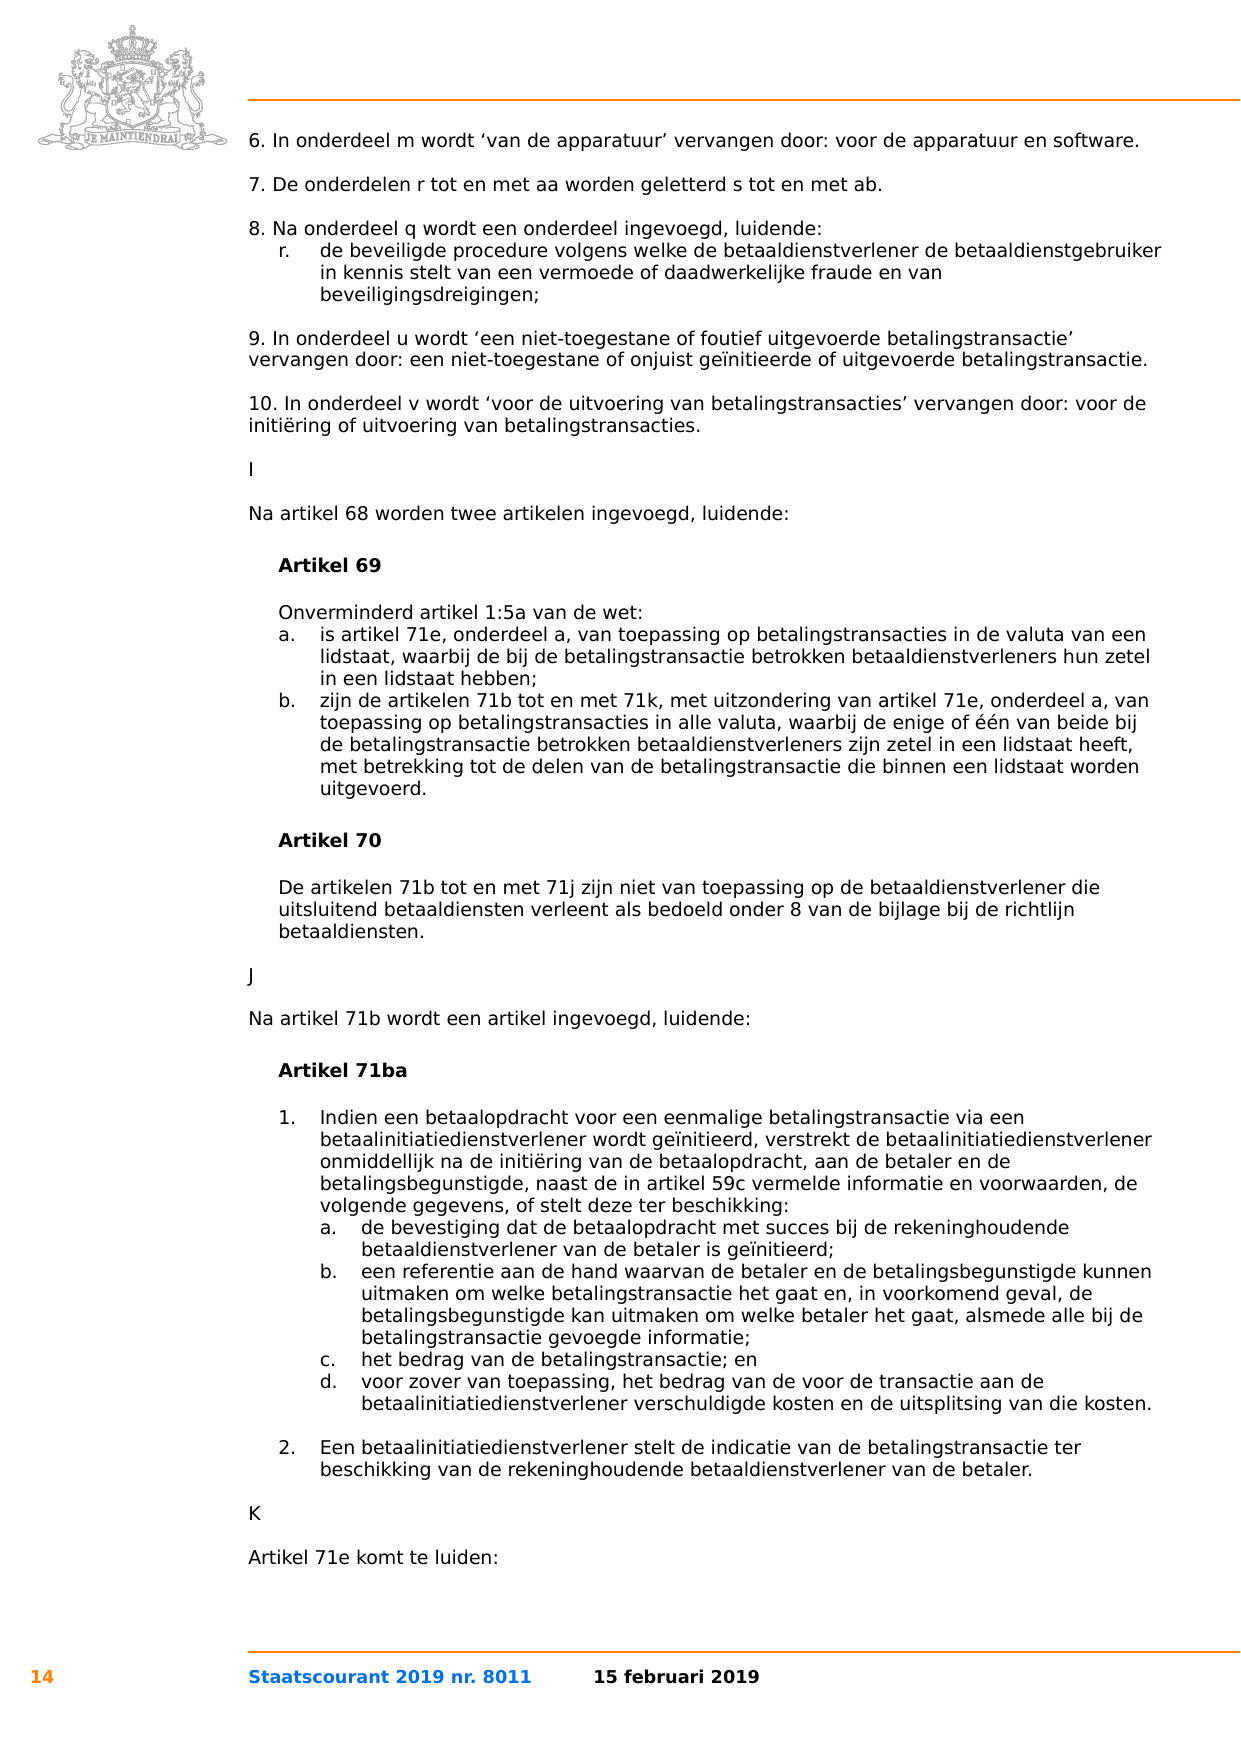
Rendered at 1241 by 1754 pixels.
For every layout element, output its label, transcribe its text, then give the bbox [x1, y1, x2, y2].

text Na artikel 68 worden twee artikelen ingevoegd, luidende: [248, 503, 1163, 525]
text J [248, 964, 1163, 986]
text K [248, 1503, 1163, 1525]
text 8. Na onderdeel q wordt een onderdeel ingevoegd, luidende: [248, 218, 1163, 239]
text De artikelen 71b tot en met 71j zijn niet van toepassing op de betaaldienstverlener die uitsluitend betaaldiensten verleent als bedoeld onder 8 van de bijlage bij de richtlijn betaaldiensten. [278, 877, 1163, 943]
subtitle Artikel 71ba [278, 1060, 1163, 1082]
text 6. In onderdeel m wordt ‘van de apparatuur’ vervangen door: voor de apparatuur en software. [248, 130, 1163, 152]
text 10. In onderdeel v wordt ‘voor de uitvoering van betalingstransacties’ vervangen door: voor de initiëring of uitvoering van betalingstransacties. [248, 393, 1163, 437]
subtitle Artikel 70 [278, 830, 1163, 852]
text Na artikel 71b wordt een artikel ingevoegd, luidende: [248, 1008, 1163, 1030]
text I [248, 459, 1163, 481]
picture [38, 25, 227, 150]
text r. de beveiligde procedure volgens welke de betaaldienstverlener de betaaldienstgebruiker in kennis stelt van een vermoede of daadwerkelijke fraude en van beveiligingsdreigingen; [278, 239, 1163, 306]
text a. is artikel 71e, onderdeel a, van toepassing op betalingstransacties in de valuta van een lidstaat, waarbij de bij de betalingstransactie betrokken betaaldienstverleners hun zetel in een lidstaat hebben; [278, 624, 1163, 690]
text Artikel 71e komt te luiden: [248, 1547, 1163, 1568]
text Onverminderd artikel 1:5a van de wet: [278, 602, 1163, 624]
text 7. De onderdelen r tot en met aa worden geletterd s tot en met ab. [248, 174, 1163, 196]
text b. een referentie aan de hand waarvan de betaler en de betalingsbegunstigde kunnen uitmaken om welke betalingstransactie het gaat en, in voorkomend geval, de betalingsbegunstigde kan uitmaken om welke betaler het gaat, alsmede alle bij de betalingstransactie gevoegde informatie; [319, 1261, 1163, 1349]
text c. het bedrag van de betalingstransactie; en [319, 1349, 1163, 1371]
text 1. Indien een betaalopdracht voor een eenmalige betalingstransactie via een betaalinitiatiedienstverlener wordt geïnitieerd, verstrekt de betaalinitiatiedienstverlener onmiddellijk na de initiëring van de betaalopdracht, aan de betaler en de betalingsbegunstigde, naast de in artikel 59c vermelde informatie en voorwaarden, de volgende gegevens, of stelt deze ter beschikking: [278, 1107, 1163, 1217]
text 9. In onderdeel u wordt ‘een niet-toegestane of foutief uitgevoerde betalingstransactie’ vervangen door: een niet-toegestane of onjuist geïnitieerde of uitgevoerde betalingstransactie. [248, 327, 1163, 371]
subtitle Artikel 69 [278, 555, 1163, 577]
text d. voor zover van toepassing, het bedrag van de voor de transactie aan de betaalinitiatiedienstverlener verschuldigde kosten en de uitsplitsing van die kosten. [319, 1371, 1163, 1415]
text b. zijn de artikelen 71b tot en met 71k, met uitzondering van artikel 71e, onderdeel a, van toepassing op betalingstransacties in alle valuta, waarbij de enige of één van beide bij de betalingstransactie betrokken betaaldienstverleners zijn zetel in een lidstaat heeft, met betrekking tot de delen van de betalingstransactie die binnen een lidstaat worden uitgevoerd. [278, 690, 1163, 800]
text a. de bevestiging dat de betaalopdracht met succes bij de rekeninghoudende betaaldienstverlener van de betaler is geïnitieerd; [319, 1217, 1163, 1261]
text 2. Een betaalinitiatiedienstverlener stelt de indicatie van de betalingstransactie ter beschikking van de rekeninghoudende betaaldienstverlener van de betaler. [278, 1437, 1163, 1481]
